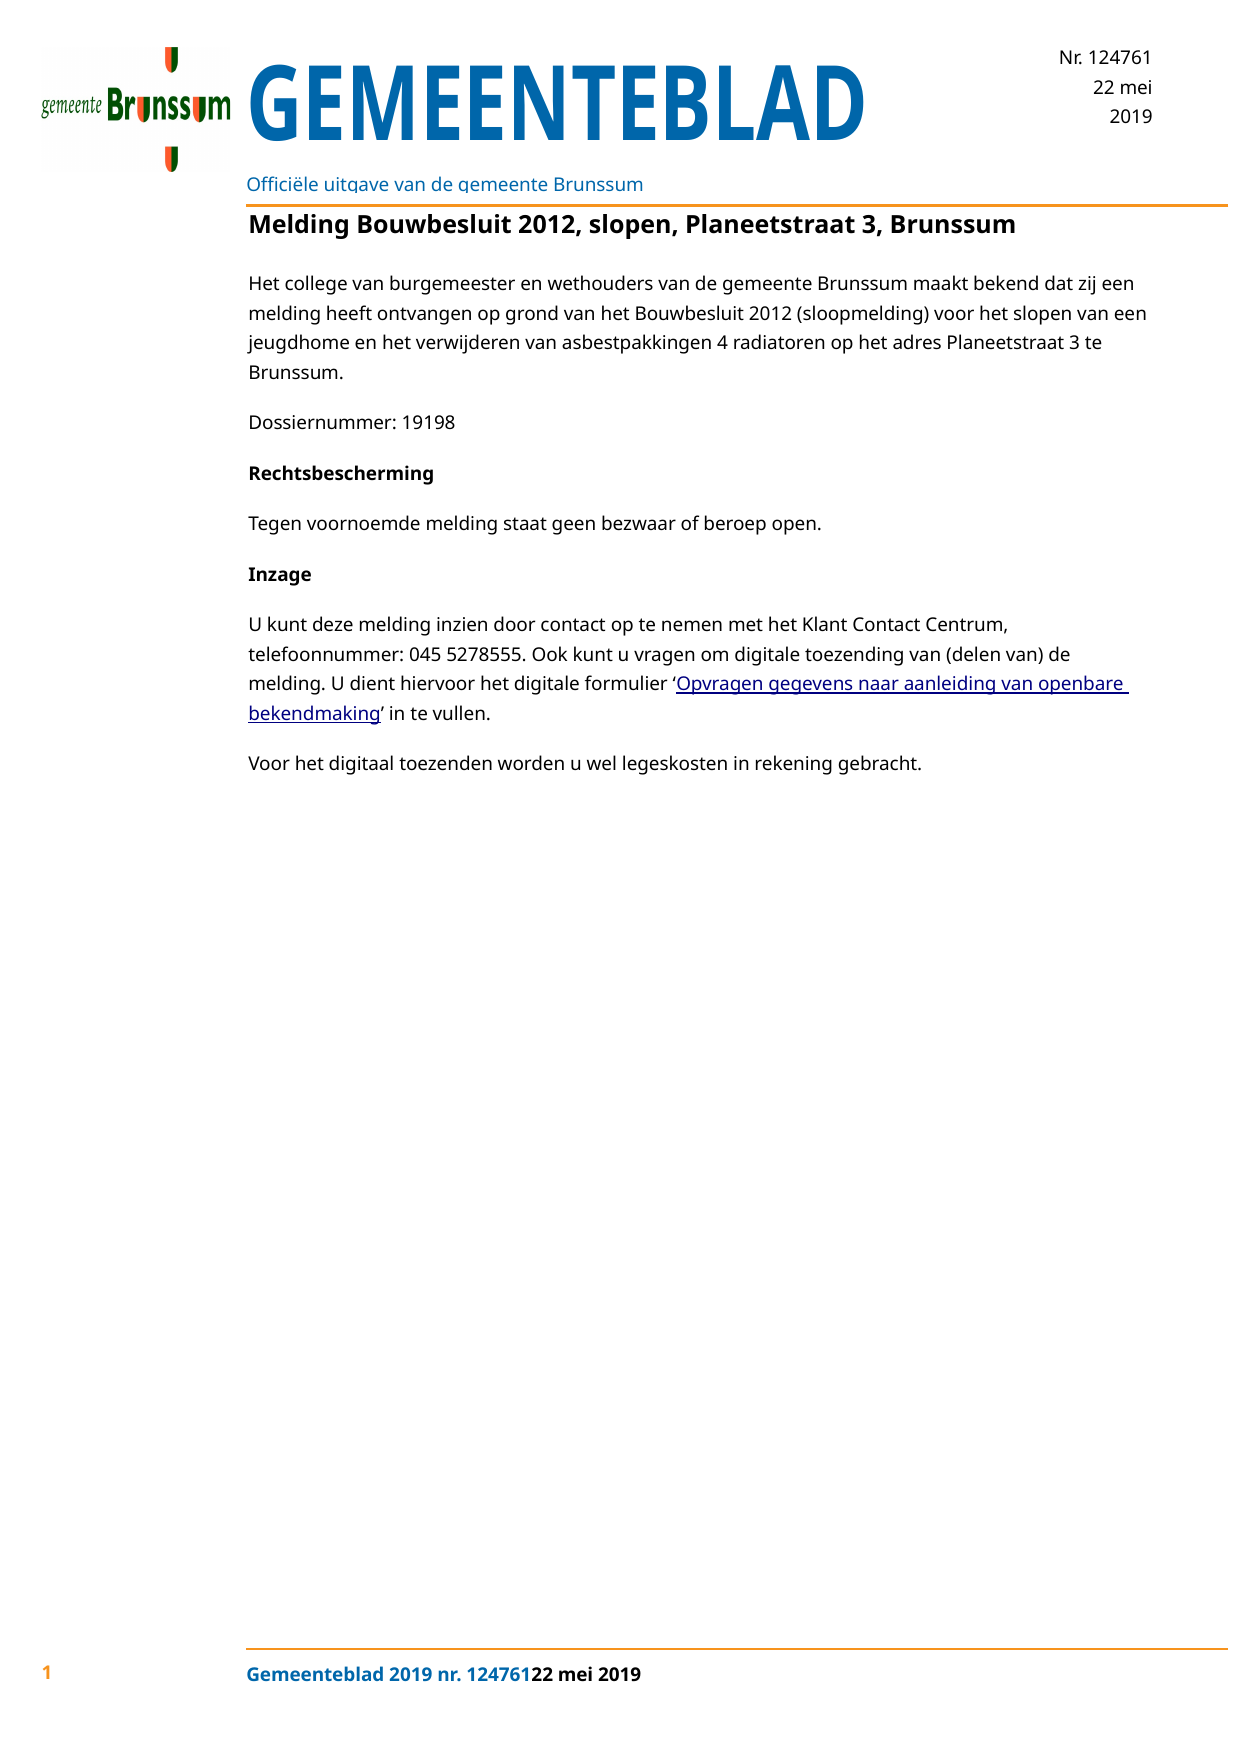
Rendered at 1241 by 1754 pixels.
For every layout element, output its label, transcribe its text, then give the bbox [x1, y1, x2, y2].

text U kunt deze melding inzien door contact op te nemen met het Klant Contact Centrum, telefoonnummer: 045 5278555. Ook kunt u vragen om digitale toezending van (delen van) de melding. U dient hiervoor het digitale formulier ‘Opvragen gegevens naar aanleiding van openbare bekendmaking’ in te vullen. [248, 611, 1152, 726]
picture [41, 47, 231, 172]
text Rechtsbescherming [248, 460, 1152, 486]
text Melding Bouwbesluit 2012, slopen, Planeetstraat 3, Brunssum [248, 207, 1152, 241]
text Tegen voornoemde melding staat geen bezwaar of beroep open. [248, 510, 1152, 536]
text Inzage [248, 561, 1152, 586]
text Het college van burgemeester en wethouders van de gemeente Brunssum maakt bekend dat zij een melding heeft ontvangen op grond van het Bouwbesluit 2012 (sloopmelding) voor het slopen van een jeugdhome en het verwijderen van asbestpakkingen 4 radiatoren op het adres Planeetstraat 3 te Brunssum. [248, 270, 1152, 385]
text Voor het digitaal toezenden worden u wel legeskosten in rekening gebracht. [248, 750, 1152, 776]
text Dossiernummer: 19198 [248, 409, 1152, 435]
